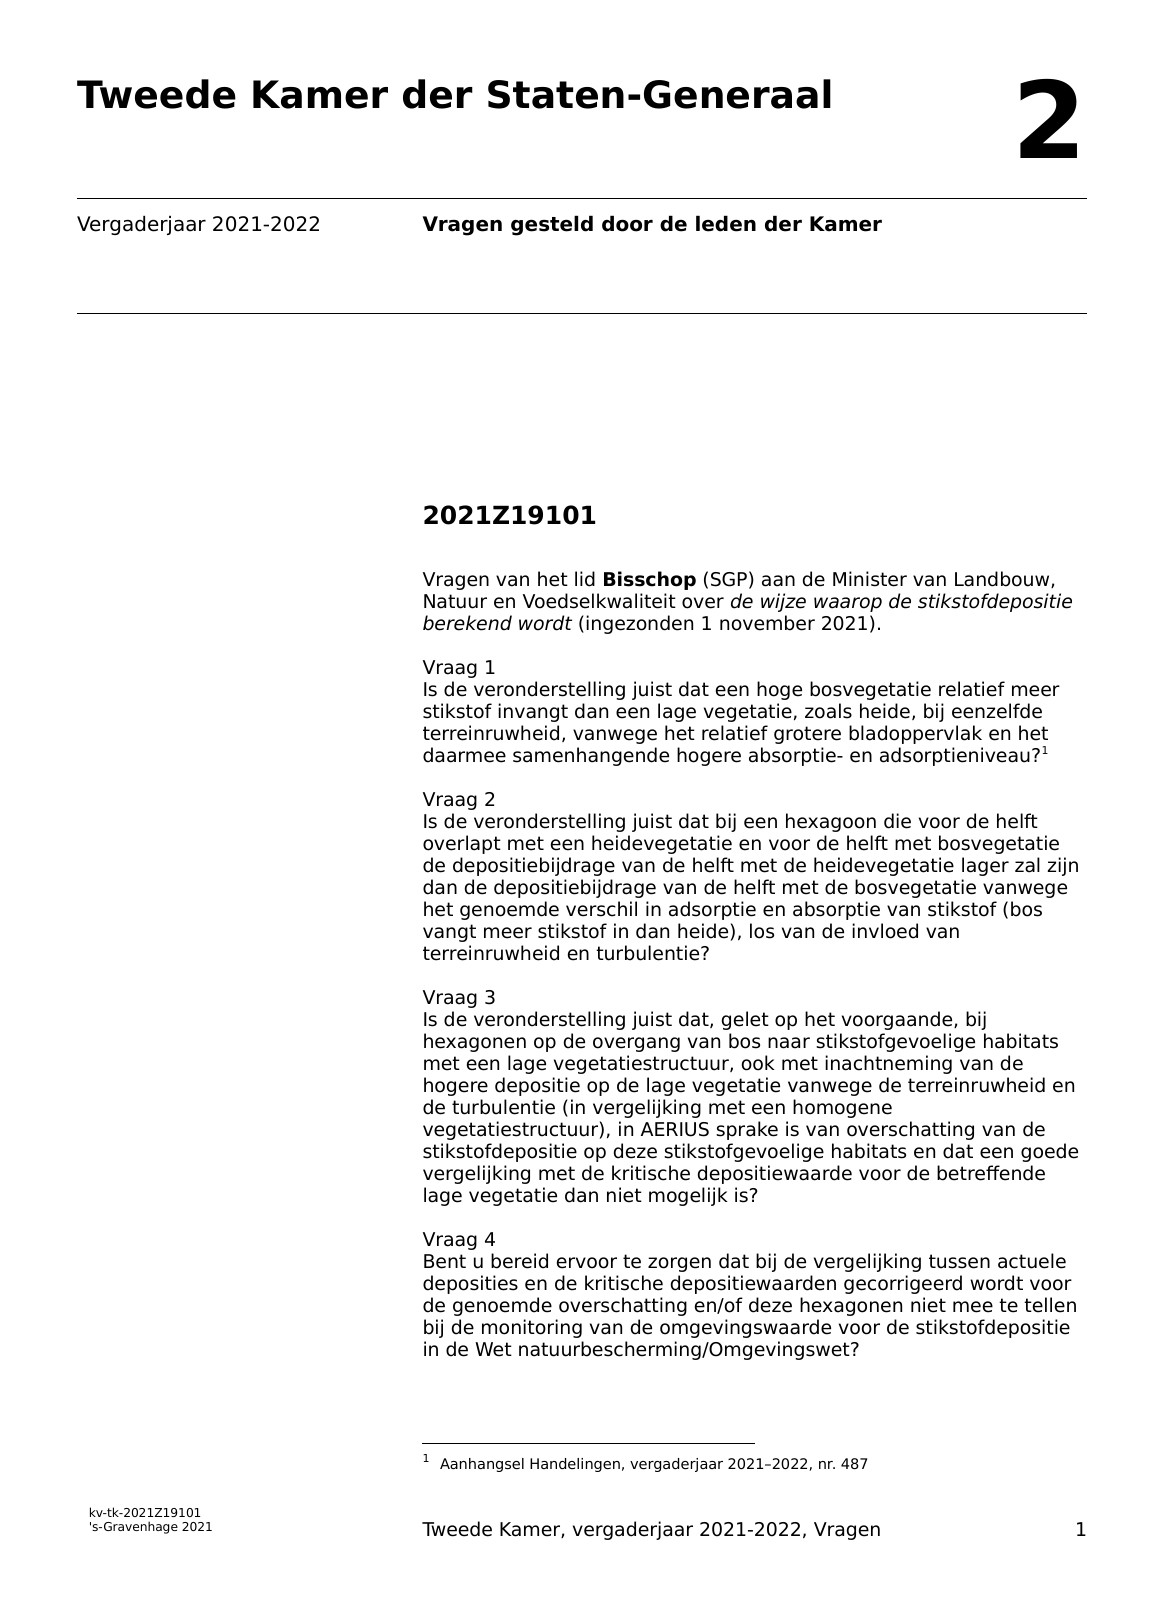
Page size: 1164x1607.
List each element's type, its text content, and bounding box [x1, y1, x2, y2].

text 2021Z19101 [422, 501, 1087, 531]
table_cell Vergaderjaar 2021-2022 [77, 199, 422, 313]
table_header Tweede Kamer der Staten-Generaal [77, 59, 886, 198]
text Is de veronderstelling juist dat bij een hexagoon die voor de helft overlapt met een heidevegetatie en voor de helft met bosvegetatie de depositiebijdrage van de helft met de heidevegetatie lager zal zijn dan de depositiebijdrage van de helft met de bosvegetatie vanwege het genoemde verschil in adsorptie en absorptie van stikstof (bos vangt meer stikstof in dan heide), los van de invloed van terreinruwheid en turbulentie? [422, 811, 1087, 965]
text Vraag 2 [422, 789, 1087, 811]
text 's-Gravenhage 2021 [88, 1520, 323, 1534]
text Vragen van het lid Bisschop (SGP) aan de Minister van Landbouw, Natuur en Voedselkwaliteit over de wijze waarop de stikstofdepositie berekend wordt (ingezonden 1 november 2021). [422, 569, 1087, 635]
table_header 2 [886, 59, 1087, 198]
text Aanhangsel Handelingen, vergaderjaar 2021–2022, nr. 487 [422, 1452, 1087, 1474]
text Is de veronderstelling juist dat, gelet op het voorgaande, bij hexagonen op de overgang van bos naar stikstofgevoelige habitats met een lage vegetatiestructuur, ook met inachtneming van de hogere depositie op de lage vegetatie vanwege de terreinruwheid en de turbulentie (in vergelijking met een homogene vegetatiestructuur), in AERIUS sprake is van overschatting van de stikstofdepositie op deze stikstofgevoelige habitats en dat een goede vergelijking met de kritische depositiewaarde voor de betreffende lage vegetatie dan niet mogelijk is? [422, 1009, 1087, 1207]
text Vraag 3 [422, 987, 1087, 1009]
text Vraag 4 [422, 1229, 1087, 1251]
text Vraag 1 [422, 657, 1087, 679]
text Bent u bereid ervoor te zorgen dat bij de vergelijking tussen actuele deposities en de kritische depositiewaarden gecorrigeerd wordt voor de genoemde overschatting en/of deze hexagonen niet mee te tellen bij de monitoring van de omgevingswaarde voor de stikstofdepositie in de Wet natuurbescherming/Omgevingswet? [422, 1251, 1087, 1361]
text Is de veronderstelling juist dat een hoge bosvegetatie relatief meer stikstof invangt dan een lage vegetatie, zoals heide, bij eenzelfde terreinruwheid, vanwege het relatief grotere bladoppervlak en het daarmee samenhangende hogere absorptie- en adsorptieniveau? [422, 679, 1087, 767]
table_cell Vragen gesteld door de leden der Kamer [422, 199, 1087, 313]
text kv-tk-2021Z19101 [88, 1506, 323, 1520]
